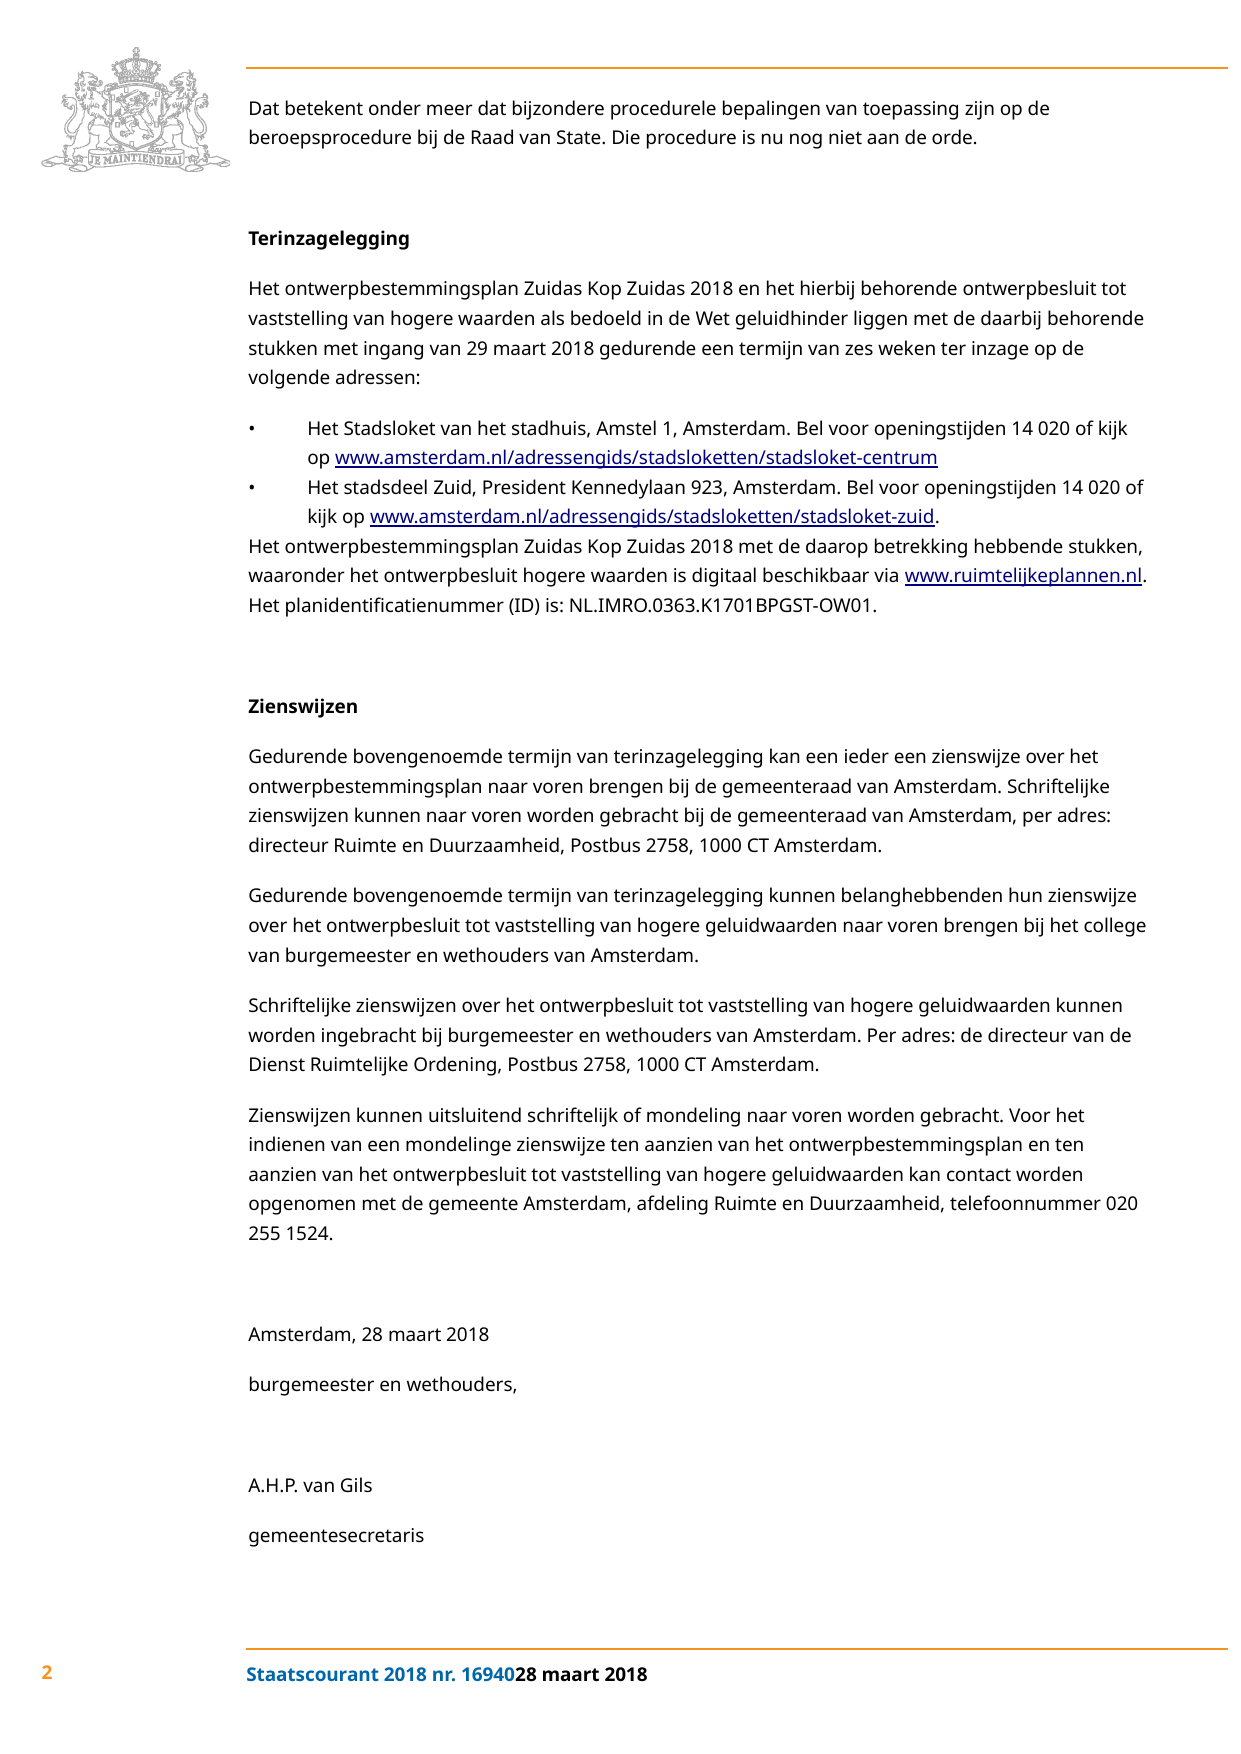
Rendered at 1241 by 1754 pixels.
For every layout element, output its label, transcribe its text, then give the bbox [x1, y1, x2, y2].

text Dat betekent onder meer dat bijzondere procedurele bepalingen van toepassing zijn op de beroepsprocedure bij de Raad van State. Die procedure is nu nog niet aan de orde. [248, 95, 1152, 150]
text Zienswijzen [248, 693, 1152, 719]
text A.H.P. van Gils [248, 1472, 1152, 1498]
text gemeentesecretaris [248, 1523, 1152, 1548]
text Terinzagelegging [248, 225, 1152, 251]
list Het stadsdeel Zuid, President Kennedylaan 923, Amsterdam. Bel voor openingstijden 14 020 of kijk op www.amsterdam.nl/adressengids/stadsloketten/stadsloket-zuid. [248, 474, 1152, 529]
text Gedurende bovengenoemde termijn van terinzagelegging kan een ieder een zienswijze over het ontwerpbestemmingsplan naar voren brengen bij de gemeenteraad van Amsterdam. Schriftelijke zienswijzen kunnen naar voren worden gebracht bij de gemeenteraad van Amsterdam, per adres: directeur Ruimte en Duurzaamheid, Postbus 2758, 1000 CT Amsterdam. [248, 743, 1152, 858]
text Amsterdam, 28 maart 2018 [248, 1321, 1152, 1347]
text burgemeester en wethouders, [248, 1371, 1152, 1397]
text Schriftelijke zienswijzen over het ontwerpbesluit tot vaststelling van hogere geluidwaarden kunnen worden ingebracht bij burgemeester en wethouders van Amsterdam. Per adres: de directeur van de Dienst Ruimtelijke Ordening, Postbus 2758, 1000 CT Amsterdam. [248, 992, 1152, 1077]
text Zienswijzen kunnen uitsluitend schriftelijk of mondeling naar voren worden gebracht. Voor het indienen van een mondelinge zienswijze ten aanzien van het ontwerpbestemmingsplan en ten aanzien van het ontwerpbesluit tot vaststelling van hogere geluidwaarden kan contact worden opgenomen met de gemeente Amsterdam, afdeling Ruimte en Duurzaamheid, telefoonnummer 020 255 1524. [248, 1102, 1152, 1246]
text Het ontwerpbestemmingsplan Zuidas Kop Zuidas 2018 en het hierbij behorende ontwerpbesluit tot vaststelling van hogere waarden als bedoeld in de Wet geluidhinder liggen met de daarbij behorende stukken met ingang van 29 maart 2018 gedurende een termijn van zes weken ter inzage op de volgende adressen: [248, 276, 1152, 390]
picture [41, 47, 231, 172]
text Gedurende bovengenoemde termijn van terinzagelegging kunnen belanghebbenden hun zienswijze over het ontwerpbesluit tot vaststelling van hogere geluidwaarden naar voren brengen bij het college van burgemeester en wethouders van Amsterdam. [248, 883, 1152, 968]
text Het ontwerpbestemmingsplan Zuidas Kop Zuidas 2018 met de daarop betrekking hebbende stukken, waaronder het ontwerpbesluit hogere waarden is digitaal beschikbaar via www.ruimtelijkeplannen.nl. Het planidentificatienummer (ID) is: NL.IMRO.0363.K1701BPGST-OW01. [248, 533, 1152, 618]
list Het Stadsloket van het stadhuis, Amstel 1, Amsterdam. Bel voor openingstijden 14 020 of kijk op www.amsterdam.nl/adressengids/stadsloketten/stadsloket-centrum [248, 415, 1152, 470]
